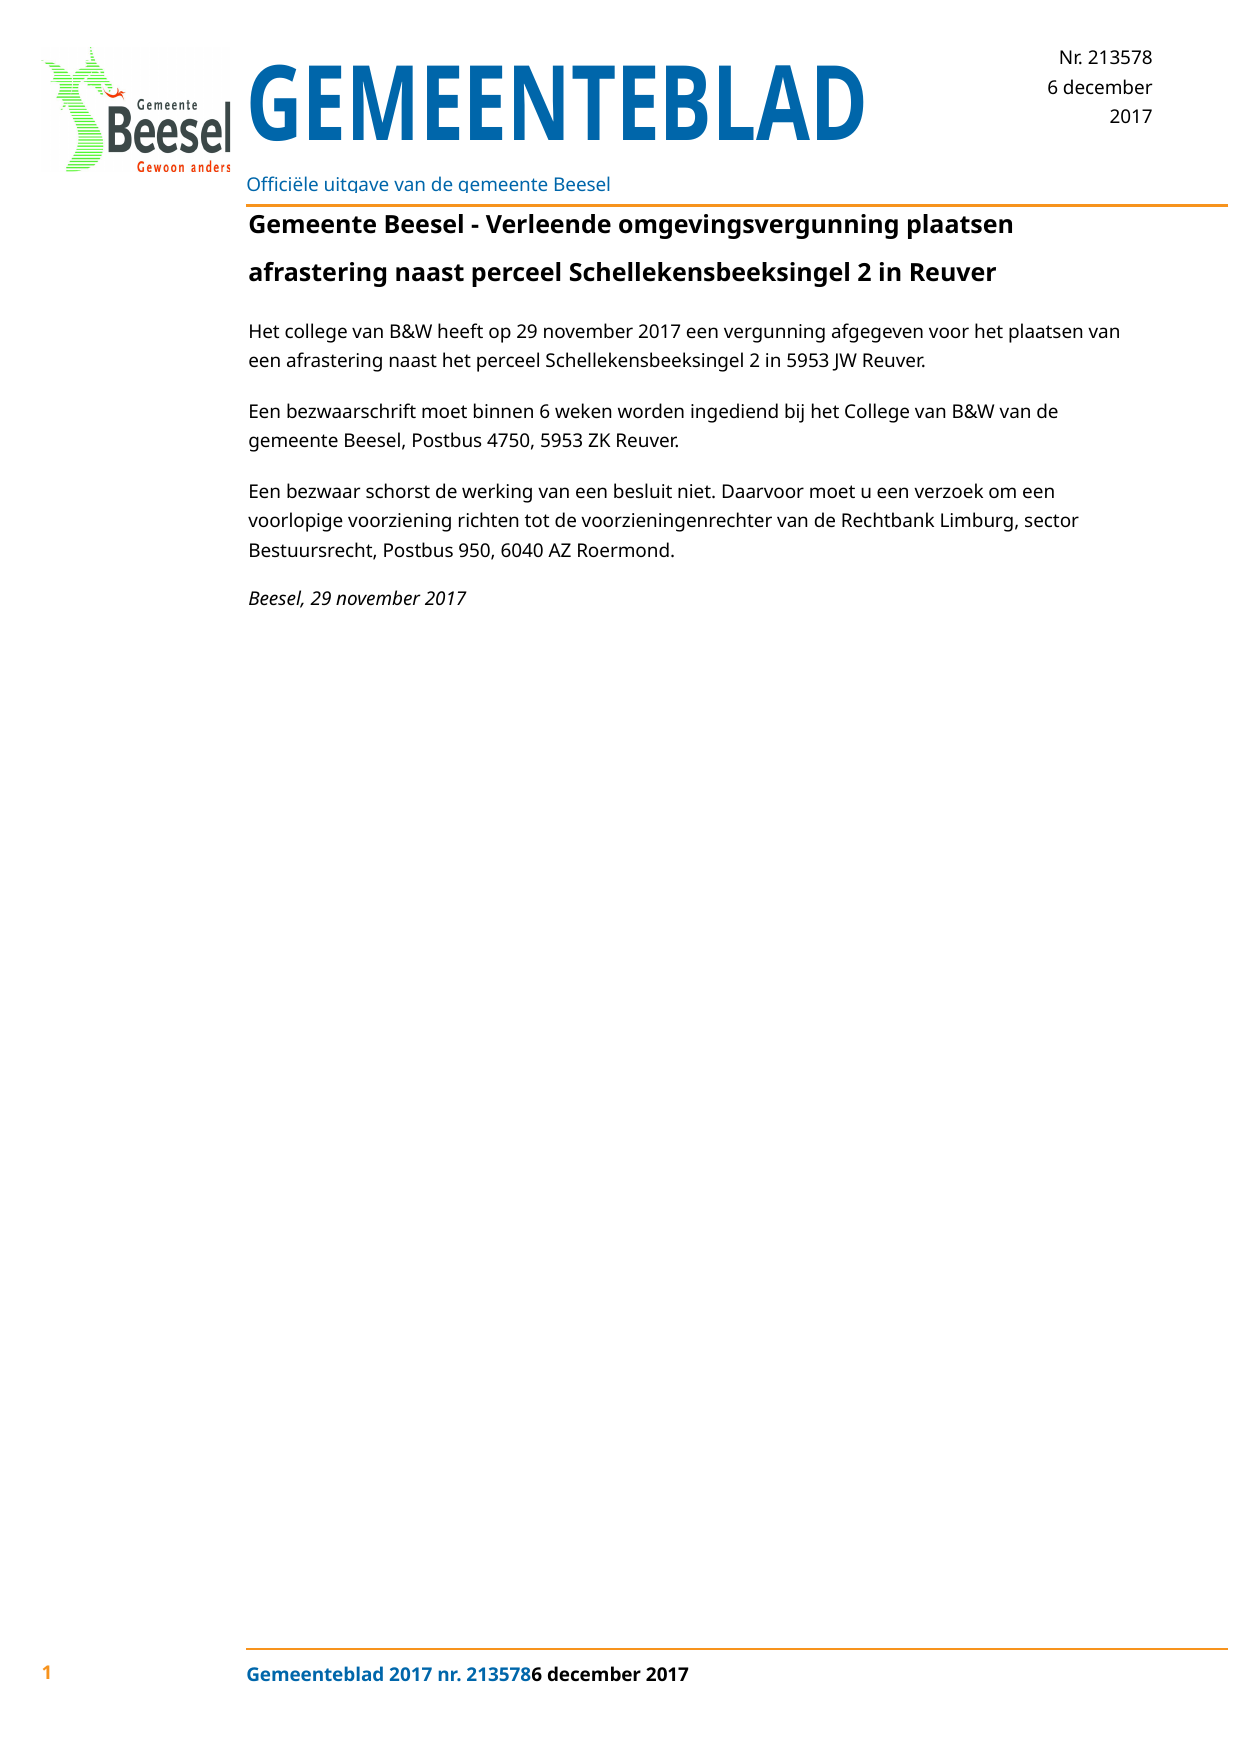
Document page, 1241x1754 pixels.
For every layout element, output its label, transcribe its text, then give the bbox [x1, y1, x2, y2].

text Een bezwaar schorst de werking van een besluit niet. Daarvoor moet u een verzoek om een voorlopige voorziening richten tot de voorzieningenrechter van de Rechtbank Limburg, sector Bestuursrecht, Postbus 950, 6040 AZ Roermond. [248, 478, 1152, 563]
text Het college van B&W heeft op 29 november 2017 een vergunning afgegeven voor het plaatsen van een afrastering naast het perceel Schellekensbeeksingel 2 in 5953 JW Reuver. [248, 318, 1152, 373]
text Een bezwaarschrift moet binnen 6 weken worden ingediend bij het College van B&W van de gemeente Beesel, Postbus 4750, 5953 ZK Reuver. [248, 398, 1152, 453]
picture [41, 47, 231, 172]
text Beesel, 29 november 2017 [248, 585, 1152, 611]
text Gemeente Beesel - Verleende omgevingsvergunning plaatsen afrastering naast perceel Schellekensbeeksingel 2 in Reuver [248, 207, 1152, 288]
